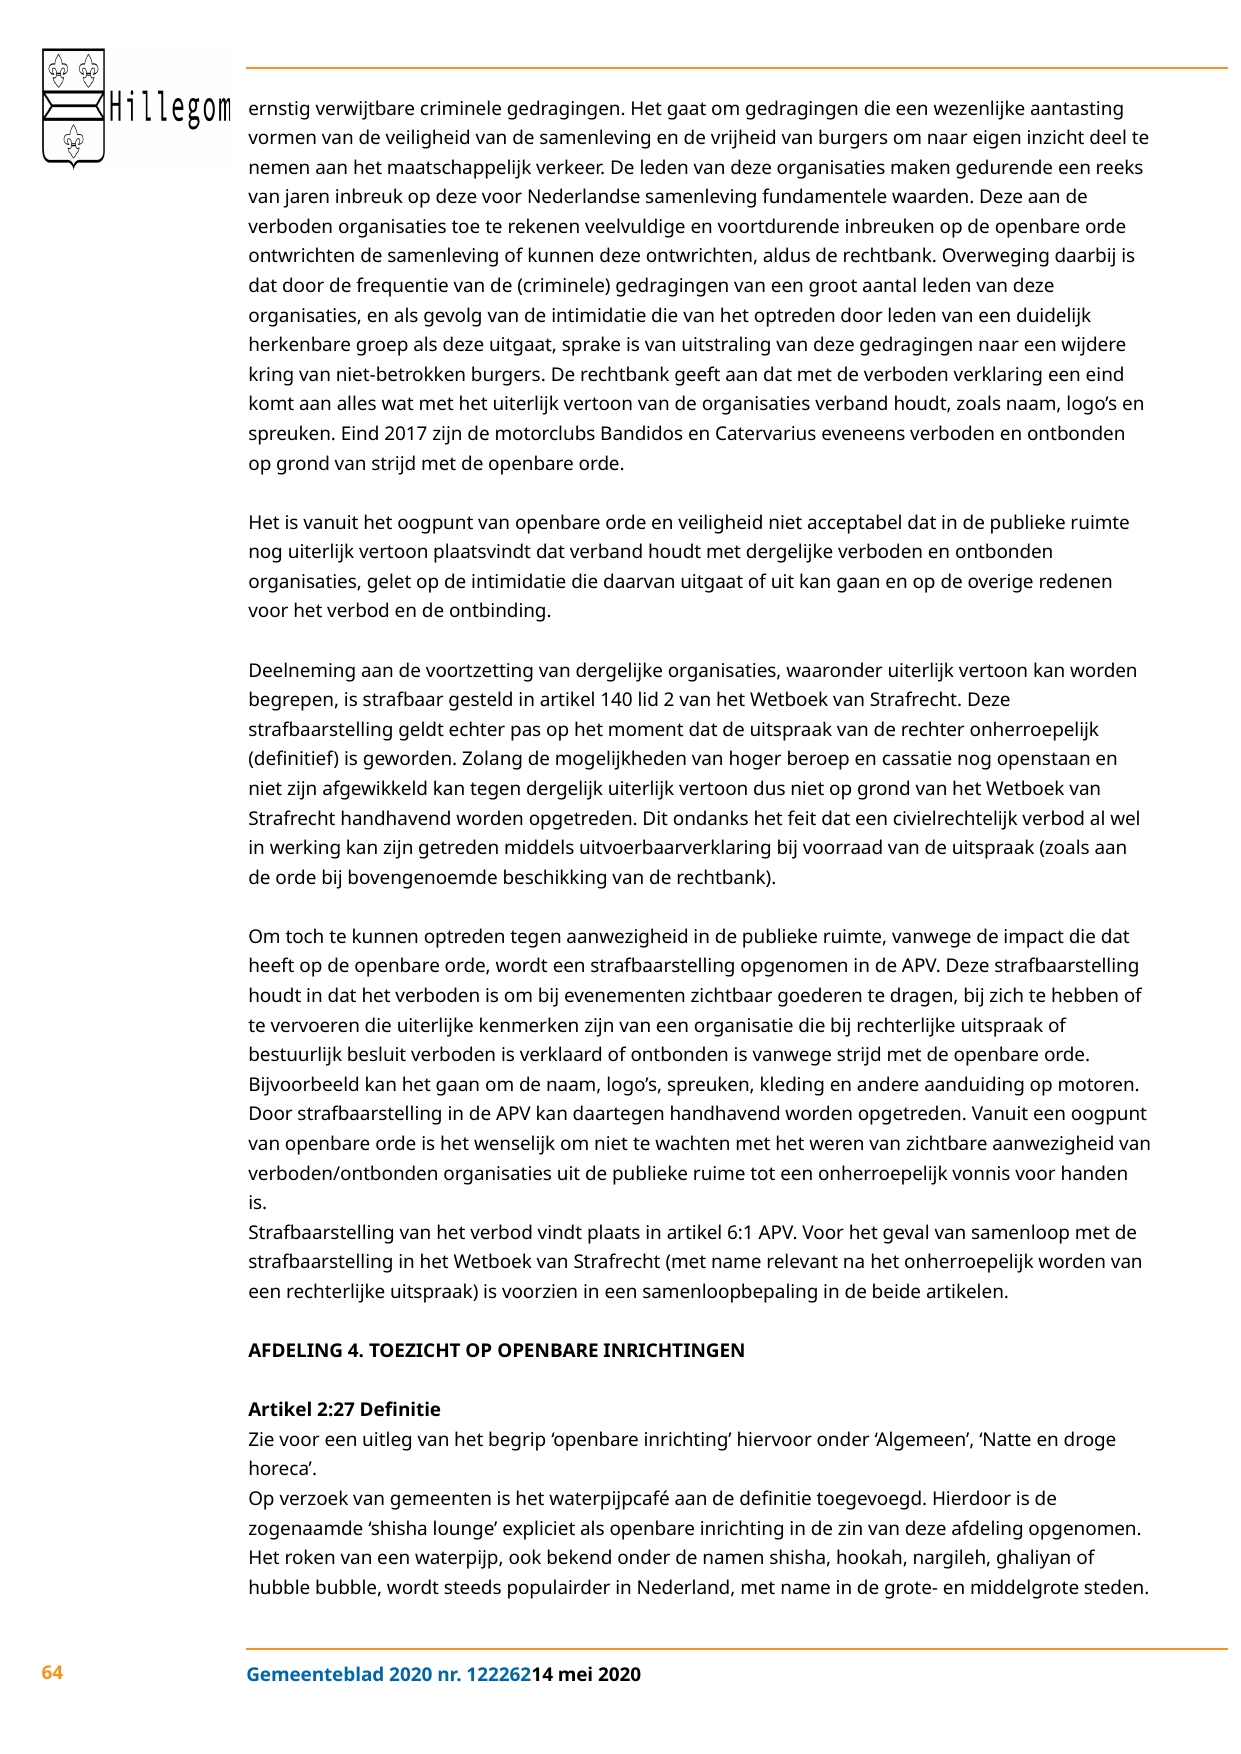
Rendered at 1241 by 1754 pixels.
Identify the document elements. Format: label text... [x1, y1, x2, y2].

text Het roken van een waterpijp, ook bekend onder de namen shisha, hookah, nargileh, ghaliyan of hubble bubble, wordt steeds populairder in Nederland, met name in de grote- en middelgrote steden. [248, 1544, 1152, 1600]
text Om toch te kunnen optreden tegen aanwezigheid in de publieke ruimte, vanwege de impact die dat heeft op de openbare orde, wordt een strafbaarstelling opgenomen in de APV. Deze strafbaarstelling houdt in dat het verboden is om bij evenementen zichtbaar goederen te dragen, bij zich te hebben of te vervoeren die uiterlijke kenmerken zijn van een organisatie die bij rechterlijke uitspraak of bestuurlijk besluit verboden is verklaard of ontbonden is vanwege strijd met de openbare orde. Bijvoorbeeld kan het gaan om de naam, logo’s, spreuken, kleding en andere aanduiding op motoren. Door strafbaarstelling in de APV kan daartegen handhavend worden opgetreden. Vanuit een oogpunt van openbare orde is het wenselijk om niet te wachten met het weren van zichtbare aanwezigheid van verboden/ontbonden organisaties uit de publieke ruime tot een onherroepelijk vonnis voor handen is. [248, 923, 1152, 1215]
text Artikel 2:27 Definitie [248, 1396, 1152, 1422]
text Het is vanuit het oogpunt van openbare orde en veiligheid niet acceptabel dat in de publieke ruimte nog uiterlijk vertoon plaatsvindt dat verband houdt met dergelijke verboden en ontbonden organisaties, gelet op de intimidatie die daarvan uitgaat of uit kan gaan en op de overige redenen voor het verbod en de ontbinding. [248, 509, 1152, 623]
text Op verzoek van gemeenten is het waterpijpcafé aan de definitie toegevoegd. Hierdoor is de zogenaamde ‘shisha lounge’ expliciet als openbare inrichting in de zin van deze afdeling opgenomen. [248, 1485, 1152, 1541]
text ernstig verwijtbare criminele gedragingen. Het gaat om gedragingen die een wezenlijke aantasting vormen van de veiligheid van de samenleving en de vrijheid van burgers om naar eigen inzicht deel te nemen aan het maatschappelijk verkeer. De leden van deze organisaties maken gedurende een reeks van jaren inbreuk op deze voor Nederlandse samenleving fundamentele waarden. Deze aan de verboden organisaties toe te rekenen veelvuldige en voortdurende inbreuken op de openbare orde ontwrichten de samenleving of kunnen deze ontwrichten, aldus de rechtbank. Overweging daarbij is dat door de frequentie van de (criminele) gedragingen van een groot aantal leden van deze organisaties, en als gevolg van de intimidatie die van het optreden door leden van een duidelijk herkenbare groep als deze uitgaat, sprake is van uitstraling van deze gedragingen naar een wijdere kring van niet-betrokken burgers. De rechtbank geeft aan dat met de verboden verklaring een eind komt aan alles wat met het uiterlijk vertoon van de organisaties verband houdt, zoals naam, logo’s en spreuken. Eind 2017 zijn de motorclubs Bandidos en Catervarius eveneens verboden en ontbonden op grond van strijd met de openbare orde. [248, 95, 1152, 476]
text Deelneming aan de voortzetting van dergelijke organisaties, waaronder uiterlijk vertoon kan worden begrepen, is strafbaar gesteld in artikel 140 lid 2 van het Wetboek van Strafrecht. Deze strafbaarstelling geldt echter pas op het moment dat de uitspraak van de rechter onherroepelijk (definitief) is geworden. Zolang de mogelijkheden van hoger beroep en cassatie nog openstaan en niet zijn afgewikkeld kan tegen dergelijk uiterlijk vertoon dus niet op grond van het Wetboek van Strafrecht handhavend worden opgetreden. Dit ondanks het feit dat een civielrechtelijk verbod al wel in werking kan zijn getreden middels uitvoerbaarverklaring bij voorraad van de uitspraak (zoals aan de orde bij bovengenoemde beschikking van de rechtbank). [248, 657, 1152, 890]
text Strafbaarstelling van het verbod vindt plaats in artikel 6:1 APV. Voor het geval van samenloop met de strafbaarstelling in het Wetboek van Strafrecht (met name relevant na het onherroepelijk worden van een rechterlijke uitspraak) is voorzien in een samenloopbepaling in de beide artikelen. [248, 1219, 1152, 1304]
text Zie voor een uitleg van het begrip ‘openbare inrichting’ hiervoor onder ‘Algemeen’, ‘Natte en droge horeca’. [248, 1426, 1152, 1481]
text AFDELING 4. TOEZICHT OP OPENBARE INRICHTINGEN [248, 1337, 1152, 1363]
picture [41, 47, 231, 172]
